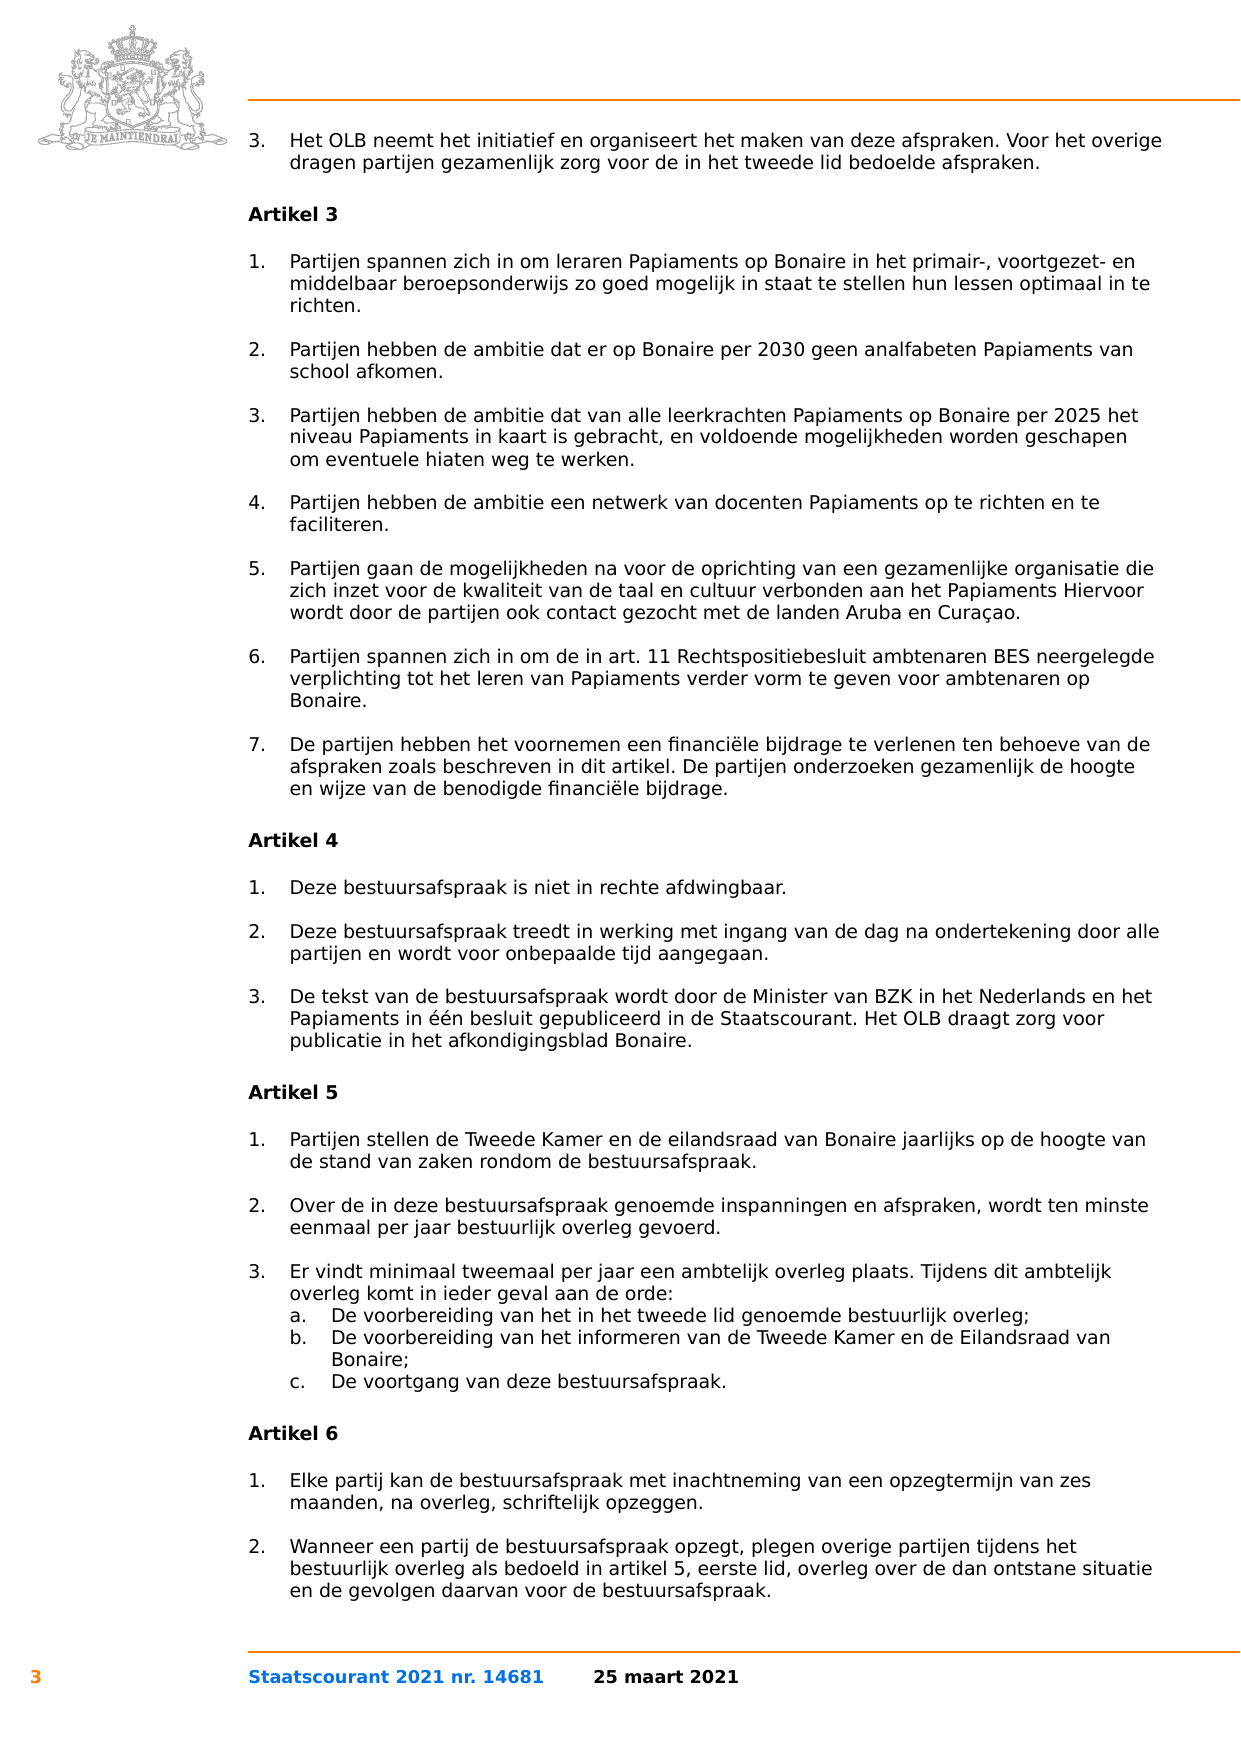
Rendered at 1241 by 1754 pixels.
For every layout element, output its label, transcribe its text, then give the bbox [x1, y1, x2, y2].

text 6. Partijen spannen zich in om de in art. 11 Rechtspositiebesluit ambtenaren BES neergelegde verplichting tot het leren van Papiaments verder vorm te geven voor ambtenaren op Bonaire. [248, 646, 1163, 712]
text 3. Partijen hebben de ambitie dat van alle leerkrachten Papiaments op Bonaire per 2025 het niveau Papiaments in kaart is gebracht, en voldoende mogelijkheden worden geschapen om eventuele hiaten weg te werken. [248, 404, 1163, 470]
picture [38, 25, 227, 150]
text 4. Partijen hebben de ambitie een netwerk van docenten Papiaments op te richten en te faciliteren. [248, 492, 1163, 536]
text 3. Er vindt minimaal tweemaal per jaar een ambtelijk overleg plaats. Tijdens dit ambtelijk overleg komt in ieder geval aan de orde: [248, 1261, 1163, 1305]
text 2. Deze bestuursafspraak treedt in werking met ingang van de dag na ondertekening door alle partijen en wordt voor onbepaalde tijd aangegaan. [248, 921, 1163, 964]
text 3. Het OLB neemt het initiatief en organiseert het maken van deze afspraken. Voor het overige dragen partijen gezamenlijk zorg voor de in het tweede lid bedoelde afspraken. [248, 130, 1163, 174]
text 5. Partijen gaan de mogelijkheden na voor de oprichting van een gezamenlijke organisatie die zich inzet voor de kwaliteit van de taal en cultuur verbonden aan het Papiaments Hiervoor wordt door de partijen ook contact gezocht met de landen Aruba en Curaçao. [248, 558, 1163, 624]
text 2. Partijen hebben de ambitie dat er op Bonaire per 2030 geen analfabeten Papiaments van school afkomen. [248, 339, 1163, 383]
subtitle Artikel 5 [248, 1082, 1163, 1104]
text b. De voorbereiding van het informeren van de Tweede Kamer en de Eilandsraad van Bonaire; [289, 1327, 1163, 1371]
text a. De voorbereiding van het in het tweede lid genoemde bestuurlijk overleg; [289, 1305, 1163, 1327]
subtitle Artikel 3 [248, 204, 1163, 226]
text 1. Elke partij kan de bestuursafspraak met inachtneming van een opzegtermijn van zes maanden, na overleg, schriftelijk opzeggen. [248, 1470, 1163, 1514]
text 1. Partijen stellen de Tweede Kamer en de eilandsraad van Bonaire jaarlijks op de hoogte van de stand van zaken rondom de bestuursafspraak. [248, 1129, 1163, 1173]
text 1. Deze bestuursafspraak is niet in rechte afdwingbaar. [248, 877, 1163, 899]
text c. De voortgang van deze bestuursafspraak. [289, 1371, 1163, 1393]
text 7. De partijen hebben het voornemen een financiële bijdrage te verlenen ten behoeve van de afspraken zoals beschreven in dit artikel. De partijen onderzoeken gezamenlijk de hoogte en wijze van de benodigde financiële bijdrage. [248, 734, 1163, 800]
text 3. De tekst van de bestuursafspraak wordt door de Minister van BZK in het Nederlands en het Papiaments in één besluit gepubliceerd in de Staatscourant. Het OLB draagt zorg voor publicatie in het afkondigingsblad Bonaire. [248, 986, 1163, 1052]
text 2. Wanneer een partij de bestuursafspraak opzegt, plegen overige partijen tijdens het bestuurlijk overleg als bedoeld in artikel 5, eerste lid, overleg over de dan ontstane situatie en de gevolgen daarvan voor de bestuursafspraak. [248, 1536, 1163, 1602]
text 1. Partijen spannen zich in om leraren Papiaments op Bonaire in het primair-, voortgezet- en middelbaar beroepsonderwijs zo goed mogelijk in staat te stellen hun lessen optimaal in te richten. [248, 251, 1163, 317]
text 2. Over de in deze bestuursafspraak genoemde inspanningen en afspraken, wordt ten minste eenmaal per jaar bestuurlijk overleg gevoerd. [248, 1195, 1163, 1239]
subtitle Artikel 6 [248, 1423, 1163, 1445]
subtitle Artikel 4 [248, 830, 1163, 852]
